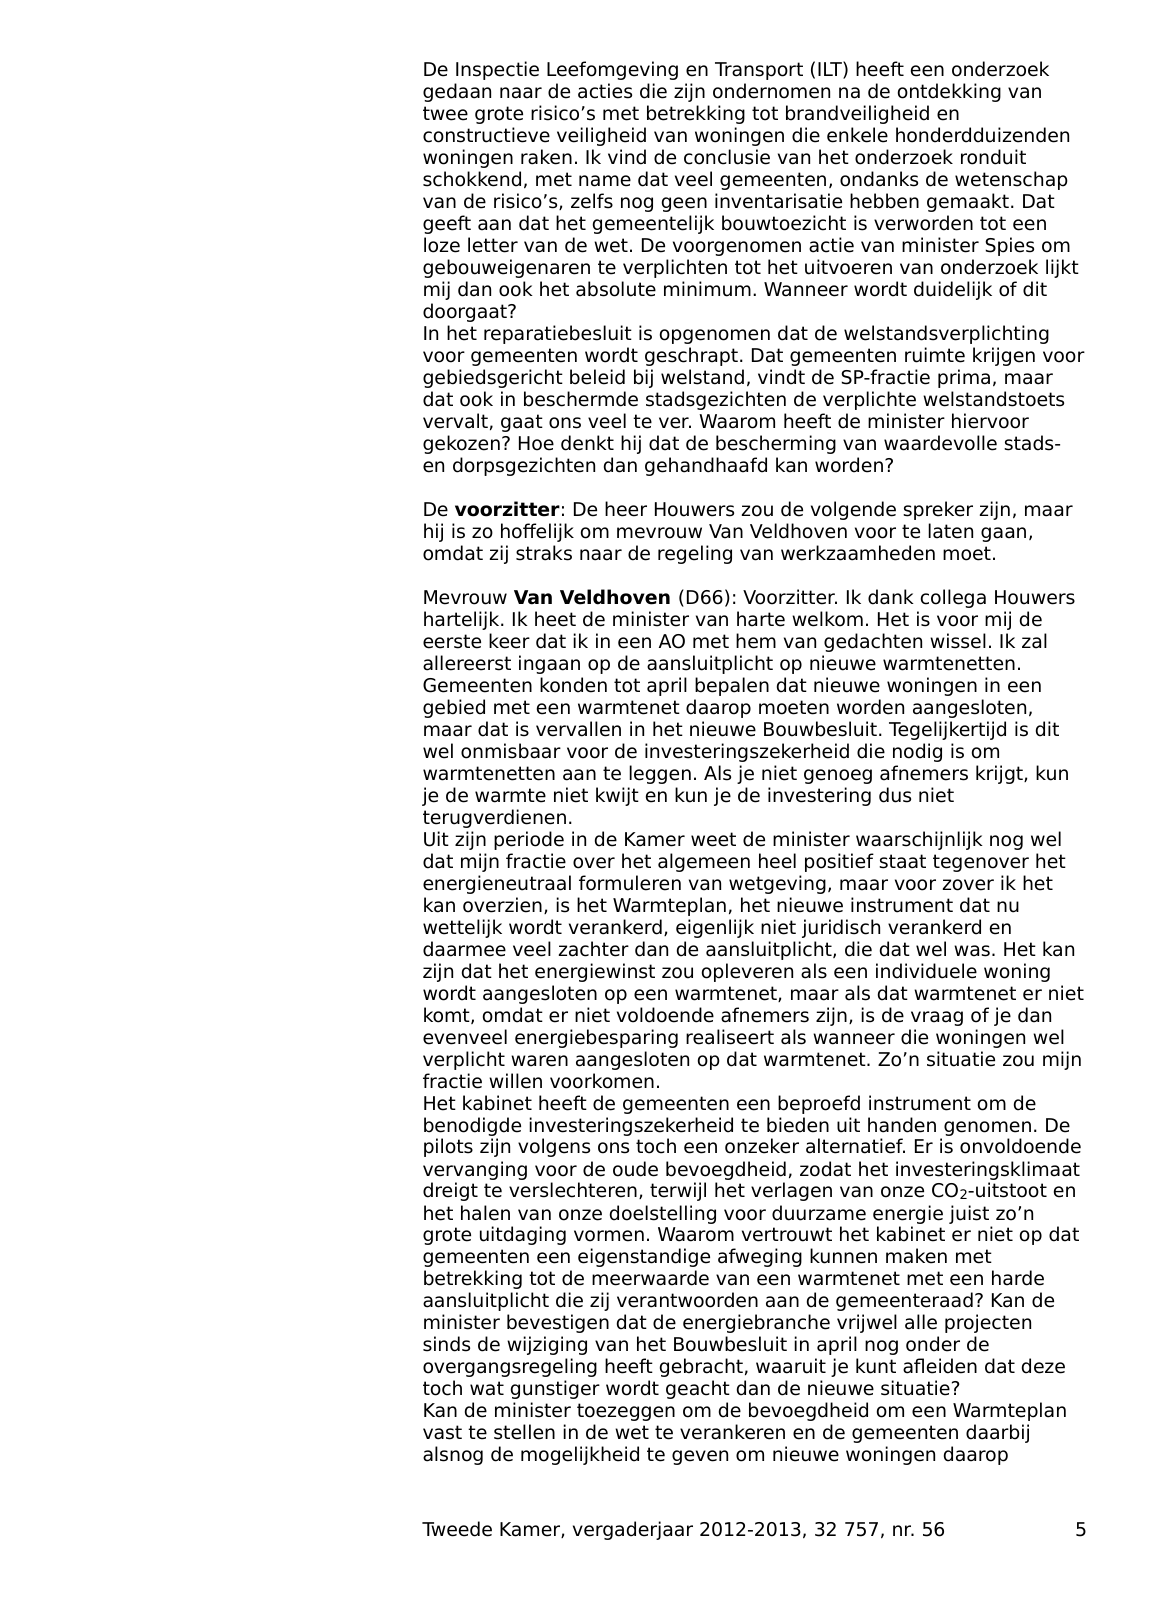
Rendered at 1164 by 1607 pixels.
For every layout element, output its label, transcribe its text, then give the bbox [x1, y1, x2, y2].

text Kan de minister toezeggen om de bevoegdheid om een Warmteplan vast te stellen in de wet te verankeren en de gemeenten daarbij alsnog de mogelijkheid te geven om nieuwe woningen daarop [422, 1400, 1087, 1466]
text De Inspectie Leefomgeving en Transport (ILT) heeft een onderzoek gedaan naar de acties die zijn ondernomen na de ontdekking van twee grote risico’s met betrekking tot brandveiligheid en constructieve veiligheid van woningen die enkele honderdduizenden woningen raken. Ik vind de conclusie van het onderzoek ronduit schokkend, met name dat veel gemeenten, ondanks de wetenschap van de risico’s, zelfs nog geen inventarisatie hebben gemaakt. Dat geeft aan dat het gemeentelijk bouwtoezicht is verworden tot een loze letter van de wet. De voorgenomen actie van minister Spies om gebouweigenaren te verplichten tot het uitvoeren van onderzoek lijkt mij dan ook het absolute minimum. Wanneer wordt duidelijk of dit doorgaat? [422, 59, 1087, 323]
text In het reparatiebesluit is opgenomen dat de welstandsverplichting voor gemeenten wordt geschrapt. Dat gemeenten ruimte krijgen voor gebiedsgericht beleid bij welstand, vindt de SP-fractie prima, maar dat ook in beschermde stadsgezichten de verplichte welstandstoets vervalt, gaat ons veel te ver. Waarom heeft de minister hiervoor gekozen? Hoe denkt hij dat de bescherming van waardevolle stads- en dorpsgezichten dan gehandhaafd kan worden? [422, 323, 1087, 477]
text Het kabinet heeft de gemeenten een beproefd instrument om de benodigde investeringszekerheid te bieden uit handen genomen. De pilots zijn volgens ons toch een onzeker alternatief. Er is onvoldoende vervanging voor de oude bevoegdheid, zodat het investeringsklimaat dreigt te verslechteren, terwijl het verlagen van onze CO2-uitstoot en het halen van onze doelstelling voor duurzame energie juist zo’n grote uitdaging vormen. Waarom vertrouwt het kabinet er niet op dat gemeenten een eigenstandige afweging kunnen maken met betrekking tot de meerwaarde van een warmtenet met een harde aansluitplicht die zij verantwoorden aan de gemeenteraad? Kan de minister bevestigen dat de energiebranche vrijwel alle projecten sinds de wijziging van het Bouwbesluit in april nog onder de overgangsregeling heeft gebracht, waaruit je kunt afleiden dat deze toch wat gunstiger wordt geacht dan de nieuwe situatie? [422, 1092, 1087, 1400]
text De voorzitter: De heer Houwers zou de volgende spreker zijn, maar hij is zo hoffelijk om mevrouw Van Veldhoven voor te laten gaan, omdat zij straks naar de regeling van werkzaamheden moet. [422, 499, 1087, 565]
text Uit zijn periode in de Kamer weet de minister waarschijnlijk nog wel dat mijn fractie over het algemeen heel positief staat tegenover het energieneutraal formuleren van wetgeving, maar voor zover ik het kan overzien, is het Warmteplan, het nieuwe instrument dat nu wettelijk wordt verankerd, eigenlijk niet juridisch verankerd en daarmee veel zachter dan de aansluitplicht, die dat wel was. Het kan zijn dat het energiewinst zou opleveren als een individuele woning wordt aangesloten op een warmtenet, maar als dat warmtenet er niet komt, omdat er niet voldoende afnemers zijn, is de vraag of je dan evenveel energiebesparing realiseert als wanneer die woningen wel verplicht waren aangesloten op dat warmtenet. Zo’n situatie zou mijn fractie willen voorkomen. [422, 829, 1087, 1092]
text Mevrouw Van Veldhoven (D66): Voorzitter. Ik dank collega Houwers hartelijk. Ik heet de minister van harte welkom. Het is voor mij de eerste keer dat ik in een AO met hem van gedachten wissel. Ik zal allereerst ingaan op de aansluitplicht op nieuwe warmtenetten. Gemeenten konden tot april bepalen dat nieuwe woningen in een gebied met een warmtenet daarop moeten worden aangesloten, maar dat is vervallen in het nieuwe Bouwbesluit. Tegelijkertijd is dit wel onmisbaar voor de investeringszekerheid die nodig is om warmtenetten aan te leggen. Als je niet genoeg afnemers krijgt, kun je de warmte niet kwijt en kun je de investering dus niet terugverdienen. [422, 587, 1087, 829]
